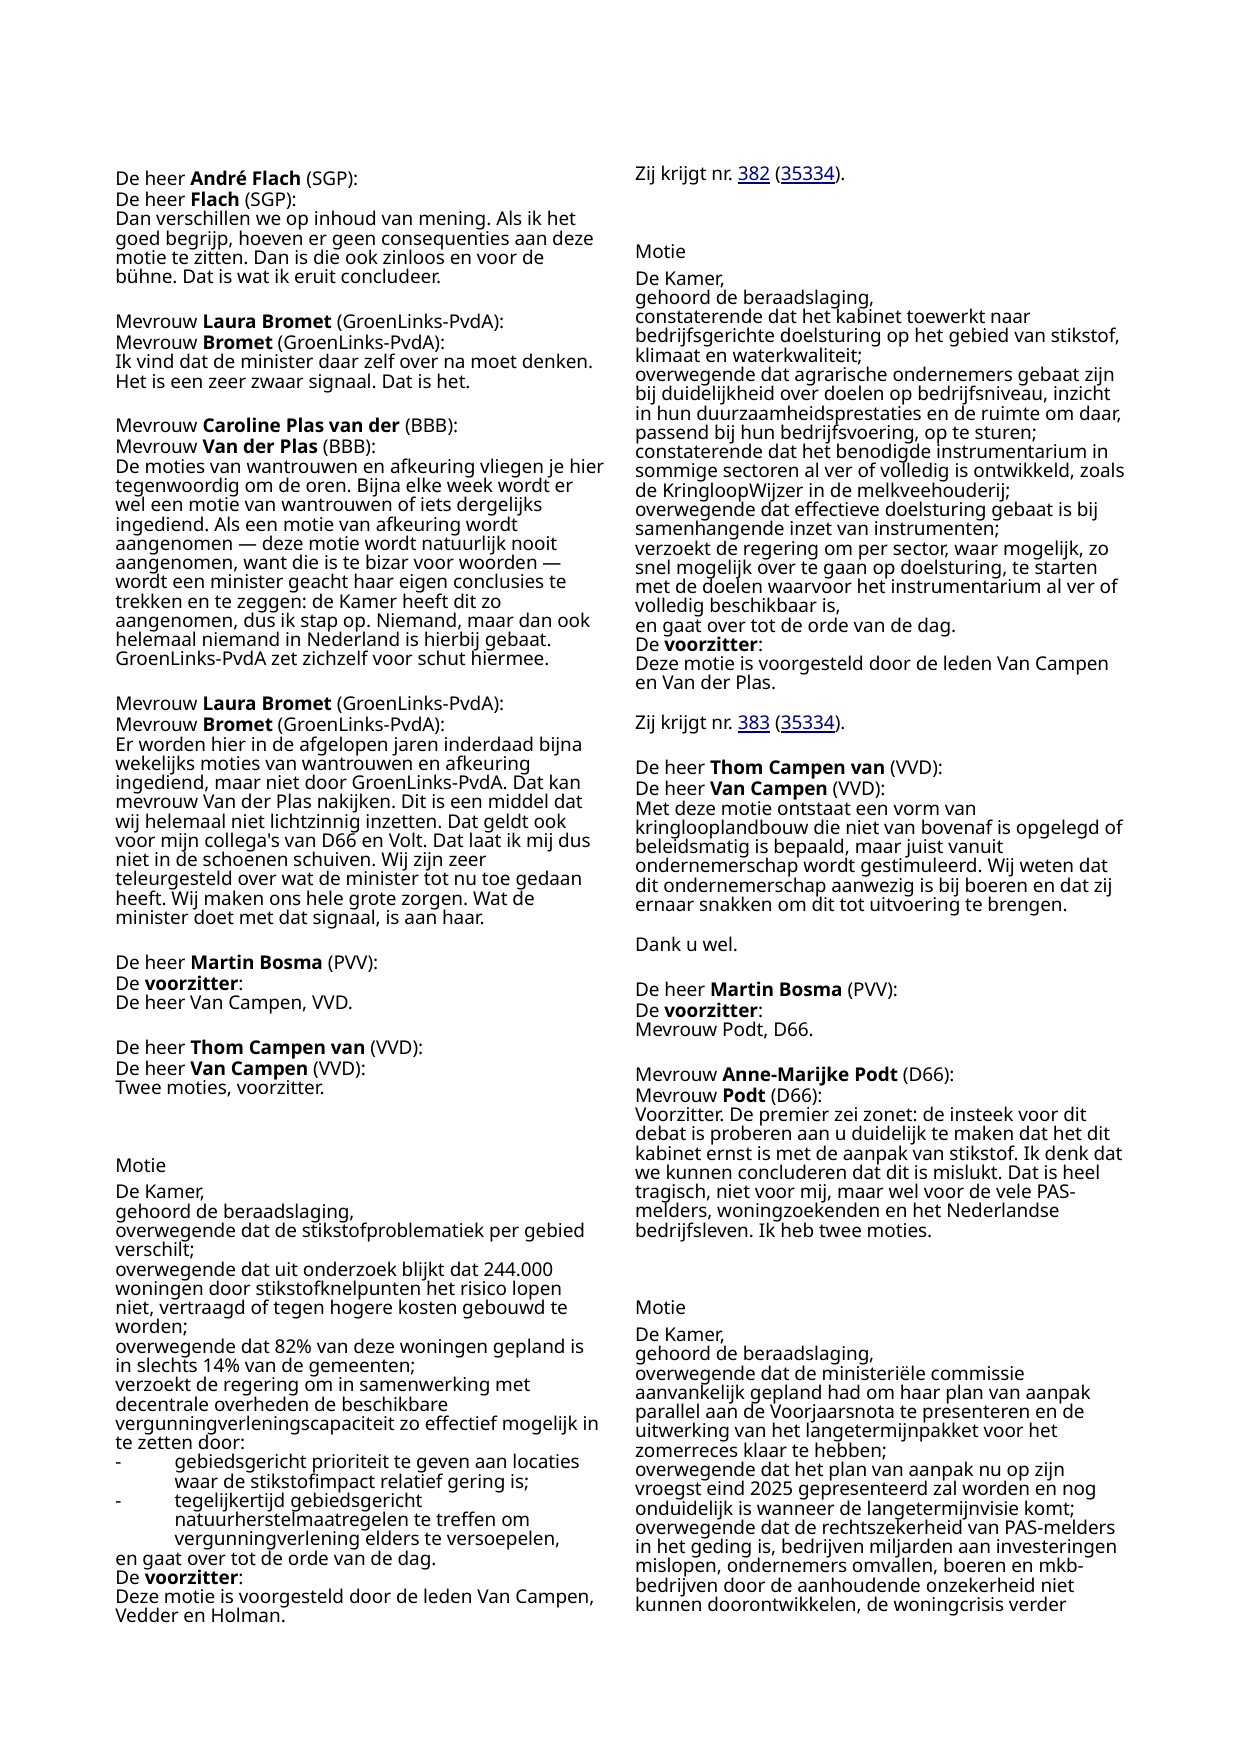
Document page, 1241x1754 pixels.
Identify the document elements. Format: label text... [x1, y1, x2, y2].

text Mevrouw Caroline Plas van der (BBB): [115, 413, 605, 438]
text gehoord de beraadslaging, [635, 289, 1125, 308]
text De Kamer, [635, 1326, 1125, 1345]
text Mevrouw Anne-Marijke Podt (D66): [635, 1061, 1125, 1087]
text Dan verschillen we op inhoud van mening. Als ik het goed begrijp, hoeven er geen consequenties aan deze motie te zitten. Dan is die ook zinloos en voor de bühne. Dat is wat ik eruit concludeer. [115, 210, 605, 287]
text Motie [115, 1152, 605, 1178]
text De moties van wantrouwen en afkeuring vliegen je hier tegenwoordig om de oren. Bijna elke week wordt er wel een motie van wantrouwen of iets dergelijks ingediend. Als een motie van afkeuring wordt aangenomen — deze motie wordt natuurlijk nooit aangenomen, want die is te bizar voor woorden — wordt een minister geacht haar eigen conclusies te trekken en te zeggen: de Kamer heeft dit zo aangenomen, dus ik stap op. Niemand, maar dan ook helemaal niemand in Nederland is hierbij gebaat. GroenLinks-PvdA zet zichzelf voor schut hiermee. [115, 458, 605, 670]
text overwegende dat uit onderzoek blijkt dat 244.000 woningen door stikstofknelpunten het risico lopen niet, vertraagd of tegen hogere kosten gebouwd te worden; [115, 1261, 605, 1338]
text De heer Flach (SGP): [115, 191, 605, 210]
list tegelijkertijd gebiedsgericht natuurherstelmaatregelen te treffen om vergunningverlening elders te versoepelen, [115, 1492, 605, 1550]
text Motie [635, 238, 1125, 264]
text De heer Martin Bosma (PVV): [115, 949, 605, 975]
text Mevrouw Laura Bromet (GroenLinks-PvdA): [115, 308, 605, 334]
text constaterende dat het kabinet toewerkt naar bedrijfsgerichte doelsturing op het gebied van stikstof, klimaat en waterkwaliteit; [635, 308, 1125, 366]
text De heer André Flach (SGP): [115, 165, 605, 191]
text Voorzitter. De premier zei zonet: de insteek voor dit debat is proberen aan u duidelijk te maken dat het dit kabinet ernst is met de aanpak van stikstof. Ik denk dat we kunnen concluderen dat dit is mislukt. Dat is heel tragisch, niet voor mij, maar wel voor de vele PAS-melders, woningzoekenden en het Nederlandse bedrijfsleven. Ik heb twee moties. [635, 1106, 1125, 1241]
text overwegende dat de rechtszekerheid van PAS-melders in het geding is, bedrijven miljarden aan investeringen mislopen, ondernemers omvallen, boeren en mkb-bedrijven door de aanhoudende onzekerheid niet kunnen doorontwikkelen, de woningcrisis verder [635, 1519, 1125, 1615]
text Twee moties, voorzitter. [115, 1079, 605, 1098]
text overwegende dat de ministeriële commissie aanvankelijk gepland had om haar plan van aanpak parallel aan de Voorjaarsnota te presenteren en de uitwerking van het langetermijnpakket voor het zomerreces klaar te hebben; [635, 1364, 1125, 1461]
text overwegende dat 82% van deze woningen gepland is in slechts 14% van de gemeenten; [115, 1338, 605, 1376]
text De voorzitter: [635, 636, 1125, 655]
text Deze motie is voorgesteld door de leden Van Campen en Van der Plas. [635, 655, 1125, 694]
text Mevrouw Bromet (GroenLinks-PvdA): [115, 334, 605, 353]
text De Kamer, [635, 270, 1125, 289]
text De heer Van Campen, VVD. [115, 994, 605, 1013]
text De Kamer, [115, 1183, 605, 1203]
text overwegende dat effectieve doelsturing gebaat is bij samenhangende inzet van instrumenten; [635, 501, 1125, 539]
text De voorzitter: [115, 1569, 605, 1588]
text Zij krijgt nr. 383 (35334). [635, 714, 1125, 734]
text De heer Van Campen (VVD): [635, 780, 1125, 799]
list gebiedsgericht prioriteit te geven aan locaties waar de stikstofimpact relatief gering is; [115, 1453, 605, 1492]
text Mevrouw Podt (D66): [635, 1087, 1125, 1106]
text Ik vind dat de minister daar zelf over na moet denken. Het is een zeer zwaar signaal. Dat is het. [115, 353, 605, 392]
text verzoekt de regering om per sector, waar mogelijk, zo snel mogelijk over te gaan op doelsturing, te starten met de doelen waarvoor het instrumentarium al ver of volledig beschikbaar is, [635, 539, 1125, 617]
text gehoord de beraadslaging, [635, 1345, 1125, 1364]
text Motie [635, 1294, 1125, 1320]
text constaterende dat het benodigde instrumentarium in sommige sectoren al ver of volledig is ontwikkeld, zoals de KringloopWijzer in de melkveehouderij; [635, 443, 1125, 501]
text Mevrouw Bromet (GroenLinks-PvdA): [115, 716, 605, 736]
text De voorzitter: [635, 1002, 1125, 1021]
text verzoekt de regering om in samenwerking met decentrale overheden de beschikbare vergunningverleningscapaciteit zo effectief mogelijk in te zetten door: [115, 1376, 605, 1453]
text De heer Van Campen (VVD): [115, 1060, 605, 1079]
text Dank u wel. [635, 936, 1125, 955]
text De heer Martin Bosma (PVV): [635, 976, 1125, 1002]
text Mevrouw Van der Plas (BBB): [115, 438, 605, 458]
text overwegende dat het plan van aanpak nu op zijn vroegst eind 2025 gepresenteerd zal worden en nog onduidelijk is wanneer de langetermijnvisie komt; [635, 1461, 1125, 1519]
text Zij krijgt nr. 382 (35334). [635, 165, 1125, 184]
text en gaat over tot de orde van de dag. [635, 617, 1125, 636]
text Er worden hier in de afgelopen jaren inderdaad bijna wekelijks moties van wantrouwen en afkeuring ingediend, maar niet door GroenLinks-PvdA. Dat kan mevrouw Van der Plas nakijken. Dit is een middel dat wij helemaal niet lichtzinnig inzetten. Dat geldt ook voor mijn collega's van D66 en Volt. Dat laat ik mij dus niet in de schoenen schuiven. Wij zijn zeer teleurgesteld over wat de minister tot nu toe gedaan heeft. Wij maken ons hele grote zorgen. Wat de minister doet met dat signaal, is aan haar. [115, 736, 605, 928]
text De voorzitter: [115, 975, 605, 994]
text gehoord de beraadslaging, [115, 1203, 605, 1222]
text Mevrouw Podt, D66. [635, 1021, 1125, 1040]
text overwegende dat agrarische ondernemers gebaat zijn bij duidelijkheid over doelen op bedrijfsniveau, inzicht in hun duurzaamheidsprestaties en de ruimte om daar, passend bij hun bedrijfsvoering, op te sturen; [635, 366, 1125, 443]
text De heer Thom Campen van (VVD): [115, 1034, 605, 1060]
text Met deze motie ontstaat een vorm van kringlooplandbouw die niet van bovenaf is opgelegd of beleidsmatig is bepaald, maar juist vanuit ondernemerschap wordt gestimuleerd. Wij weten dat dit ondernemerschap aanwezig is bij boeren en dat zij ernaar snakken om dit tot uitvoering te brengen. [635, 799, 1125, 915]
text en gaat over tot de orde van de dag. [115, 1550, 605, 1569]
text De heer Thom Campen van (VVD): [635, 754, 1125, 780]
text Deze motie is voorgesteld door de leden Van Campen, Vedder en Holman. [115, 1588, 605, 1627]
text Mevrouw Laura Bromet (GroenLinks-PvdA): [115, 691, 605, 716]
text overwegende dat de stikstofproblematiek per gebied verschilt; [115, 1222, 605, 1261]
